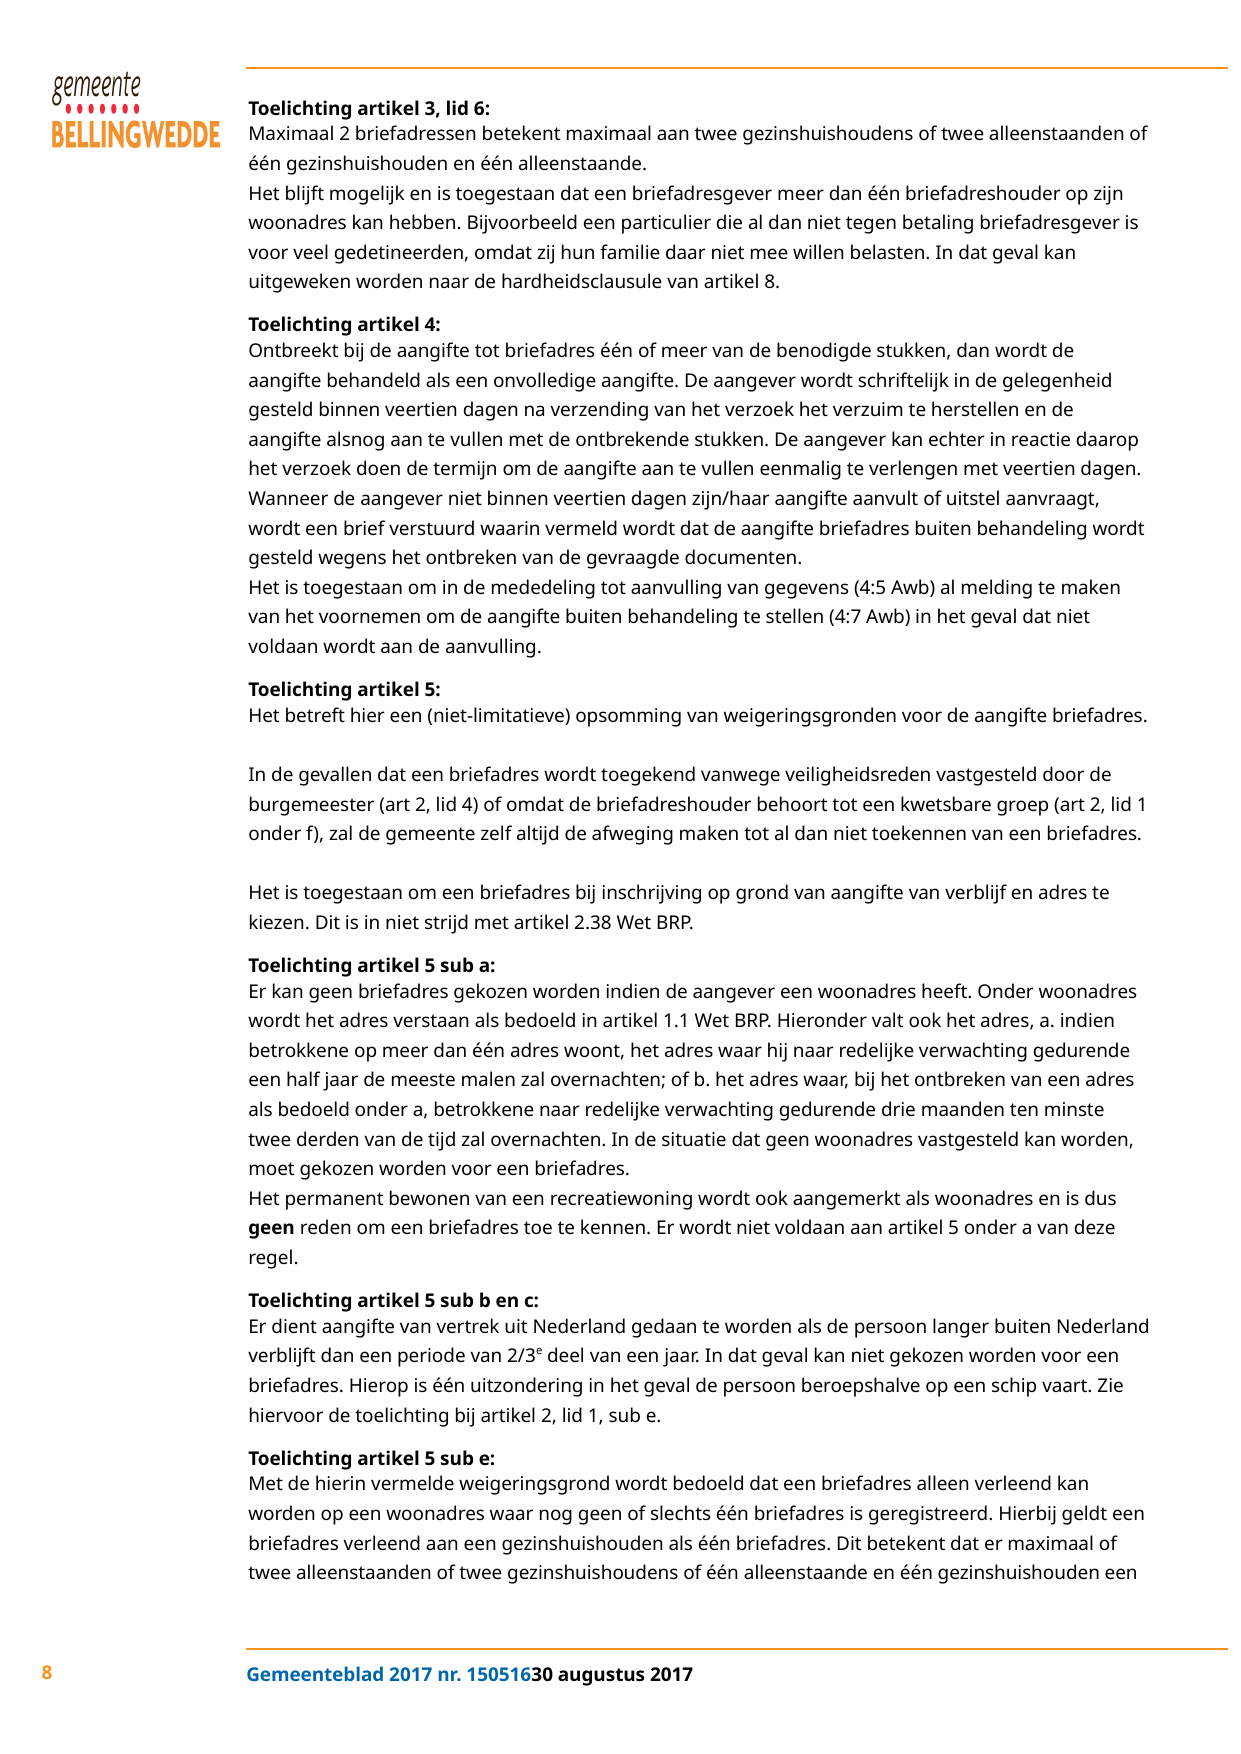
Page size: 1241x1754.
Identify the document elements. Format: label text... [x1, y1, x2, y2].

text Het blijft mogelijk en is toegestaan dat een briefadresgever meer dan één briefadreshouder op zijn woonadres kan hebben. Bijvoorbeeld een particulier die al dan niet tegen betaling briefadresgever is voor veel gedetineerden, omdat zij hun familie daar niet mee willen belasten. In dat geval kan uitgeweken worden naar de hardheidsclausule van artikel 8. [248, 180, 1152, 294]
text Toelichting artikel 5 sub e: [248, 1445, 1152, 1471]
text In de gevallen dat een briefadres wordt toegekend vanwege veiligheidsreden vastgesteld door de burgemeester (art 2, lid 4) of omdat de briefadreshouder behoort tot een kwetsbare groep (art 2, lid 1 onder f), zal de gemeente zelf altijd de afweging maken tot al dan niet toekennen van een briefadres. [248, 761, 1152, 846]
picture [41, 47, 231, 172]
text Het is toegestaan om in de mededeling tot aanvulling van gegevens (4:5 Awb) al melding te maken van het voornemen om de aangifte buiten behandeling te stellen (4:7 Awb) in het geval dat niet voldaan wordt aan de aanvulling. [248, 574, 1152, 659]
text Het betreft hier een (niet-limitatieve) opsomming van weigeringsgronden voor de aangifte briefadres. [248, 702, 1152, 728]
text Het permanent bewonen van een recreatiewoning wordt ook aangemerkt als woonadres en is dus geen reden om een briefadres toe te kennen. Er wordt niet voldaan aan artikel 5 onder a van deze regel. [248, 1185, 1152, 1270]
text Toelichting artikel 3, lid 6: [248, 95, 1152, 121]
text Ontbreekt bij de aangifte tot briefadres één of meer van de benodigde stukken, dan wordt de aangifte behandeld als een onvolledige aangifte. De aangever wordt schriftelijk in de gelegenheid gesteld binnen veertien dagen na verzending van het verzoek het verzuim te herstellen en de aangifte alsnog aan te vullen met de ontbrekende stukken. De aangever kan echter in reactie daarop het verzoek doen de termijn om de aangifte aan te vullen eenmalig te verlengen met veertien dagen. [248, 337, 1152, 481]
text Toelichting artikel 5 sub b en c: [248, 1287, 1152, 1313]
text Er dient aangifte van vertrek uit Nederland gedaan te worden als de persoon langer buiten Nederland verblijft dan een periode van 2/3e deel van een jaar. In dat geval kan niet gekozen worden voor een briefadres. Hierop is één uitzondering in het geval de persoon beroepshalve op een schip vaart. Zie hiervoor de toelichting bij artikel 2, lid 1, sub e. [248, 1313, 1152, 1427]
text Met de hierin vermelde weigeringsgrond wordt bedoeld dat een briefadres alleen verleend kan worden op een woonadres waar nog geen of slechts één briefadres is geregistreerd. Hierbij geldt een briefadres verleend aan een gezinshuishouden als één briefadres. Dit betekent dat er maximaal of twee alleenstaanden of twee gezinshuishoudens of één alleenstaande en één gezinshuishouden een [248, 1471, 1152, 1585]
text Wanneer de aangever niet binnen veertien dagen zijn/haar aangifte aanvult of uitstel aanvraagt, wordt een brief verstuurd waarin vermeld wordt dat de aangifte briefadres buiten behandeling wordt gesteld wegens het ontbreken van de gevraagde documenten. [248, 485, 1152, 570]
text Er kan geen briefadres gekozen worden indien de aangever een woonadres heeft. Onder woonadres wordt het adres verstaan als bedoeld in artikel 1.1 Wet BRP. Hieronder valt ook het adres, a. indien betrokkene op meer dan één adres woont, het adres waar hij naar redelijke verwachting gedurende een half jaar de meeste malen zal overnachten; of b. het adres waar, bij het ontbreken van een adres als bedoeld onder a, betrokkene naar redelijke verwachting gedurende drie maanden ten minste twee derden van de tijd zal overnachten. In de situatie dat geen woonadres vastgesteld kan worden, moet gekozen worden voor een briefadres. [248, 978, 1152, 1181]
text Toelichting artikel 5: [248, 676, 1152, 702]
text Het is toegestaan om een briefadres bij inschrijving op grond van aangifte van verblijf en adres te kiezen. Dit is in niet strijd met artikel 2.38 Wet BRP. [248, 879, 1152, 935]
text Toelichting artikel 5 sub a: [248, 952, 1152, 978]
text Maximaal 2 briefadressen betekent maximaal aan twee gezinshuishoudens of twee alleenstaanden of één gezinshuishouden en één alleenstaande. [248, 121, 1152, 176]
text Toelichting artikel 4: [248, 312, 1152, 337]
